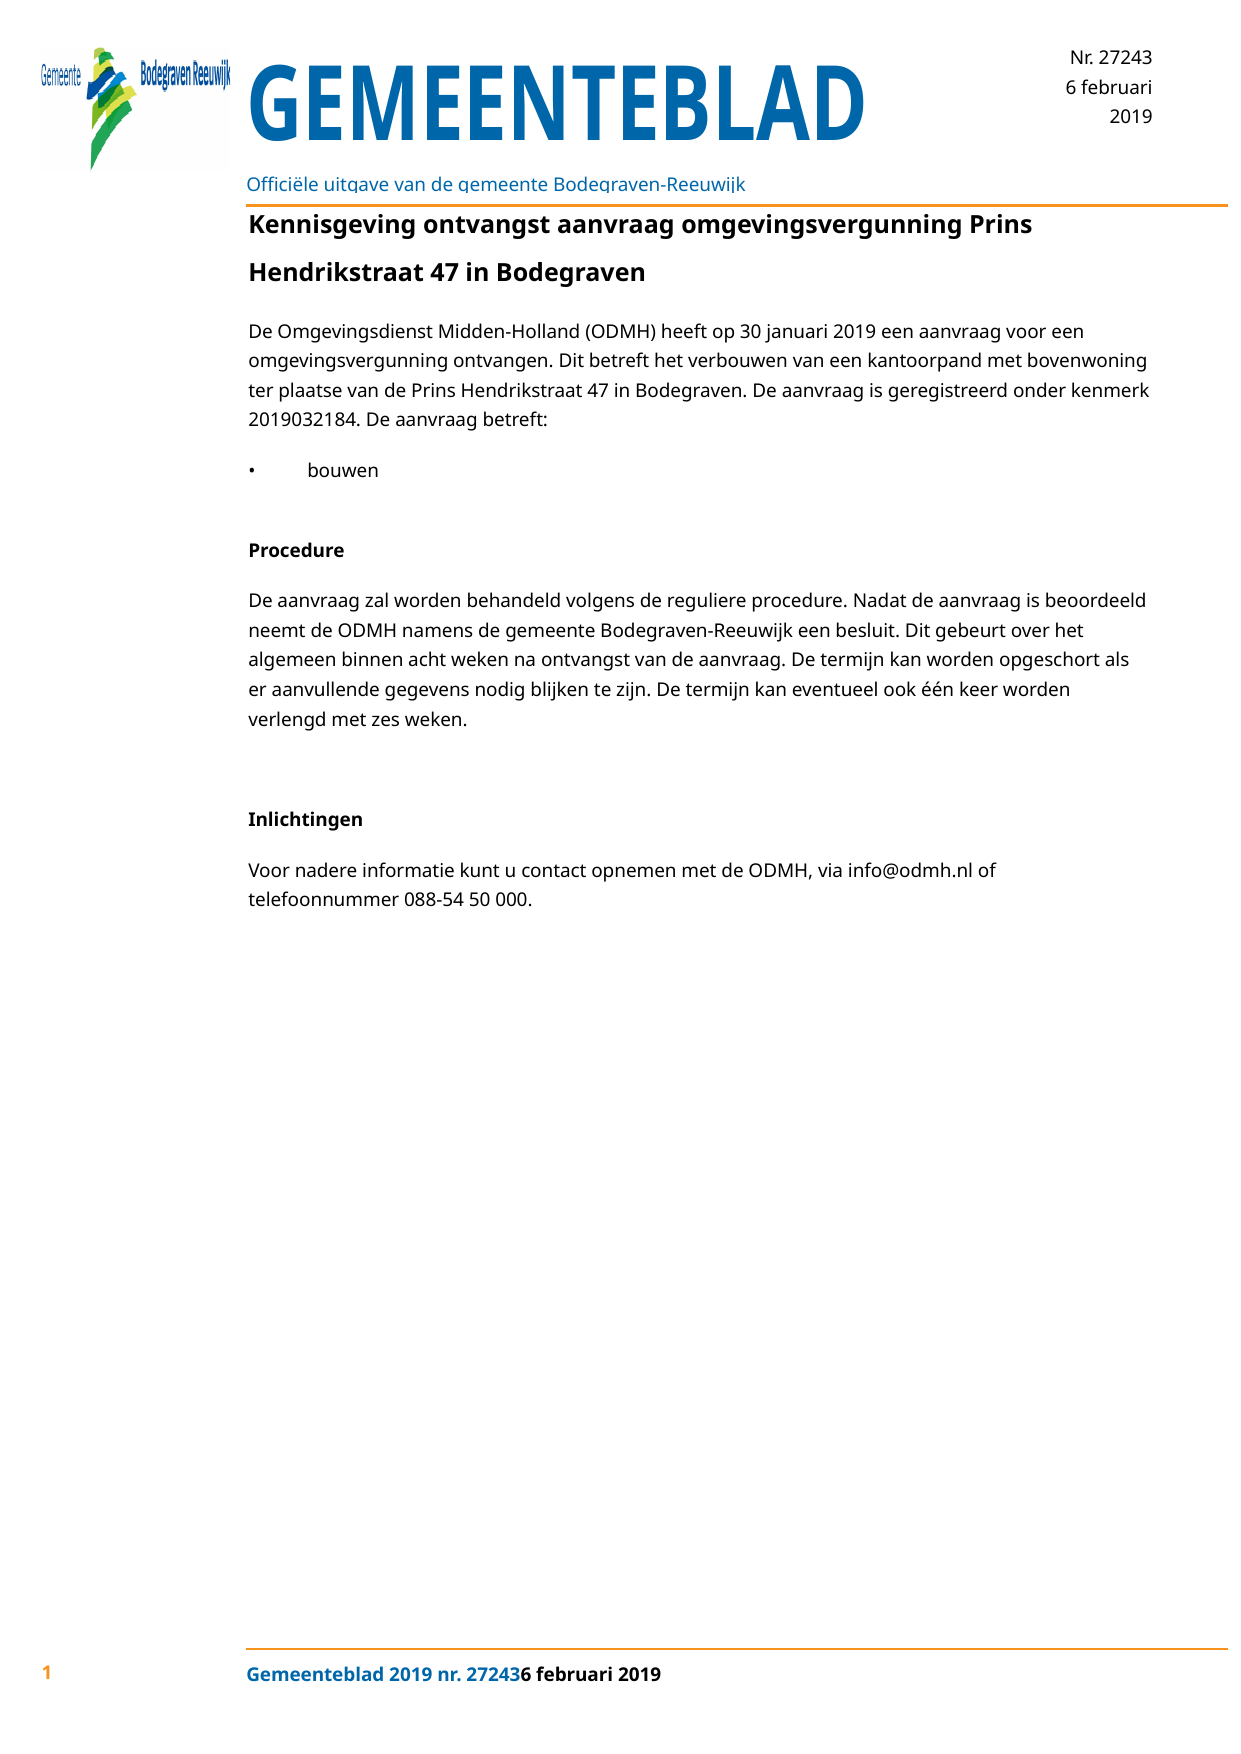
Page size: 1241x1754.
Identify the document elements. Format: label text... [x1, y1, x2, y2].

text De Omgevingsdienst Midden-Holland (ODMH) heeft op 30 januari 2019 een aanvraag voor een omgevingsvergunning ontvangen. Dit betreft het verbouwen van een kantoorpand met bovenwoning ter plaatse van de Prins Hendrikstraat 47 in Bodegraven. De aanvraag is geregistreerd onder kenmerk 2019032184. De aanvraag betreft: [248, 318, 1152, 432]
list bouwen [248, 457, 1152, 483]
text Voor nadere informatie kunt u contact opnemen met de ODMH, via info@odmh.nl of telefoonnummer 088-54 50 000. [248, 857, 1152, 912]
text Inlichtingen [248, 807, 1152, 832]
picture [41, 47, 231, 172]
text Procedure [248, 537, 1152, 563]
text Kennisgeving ontvangst aanvraag omgevingsvergunning Prins Hendrikstraat 47 in Bodegraven [248, 207, 1152, 288]
text De aanvraag zal worden behandeld volgens de reguliere procedure. Nadat de aanvraag is beoordeeld neemt de ODMH namens de gemeente Bodegraven-Reeuwijk een besluit. Dit gebeurt over het algemeen binnen acht weken na ontvangst van de aanvraag. De termijn kan worden opgeschort als er aanvullende gegevens nodig blijken te zijn. De termijn kan eventueel ook één keer worden verlengd met zes weken. [248, 587, 1152, 732]
